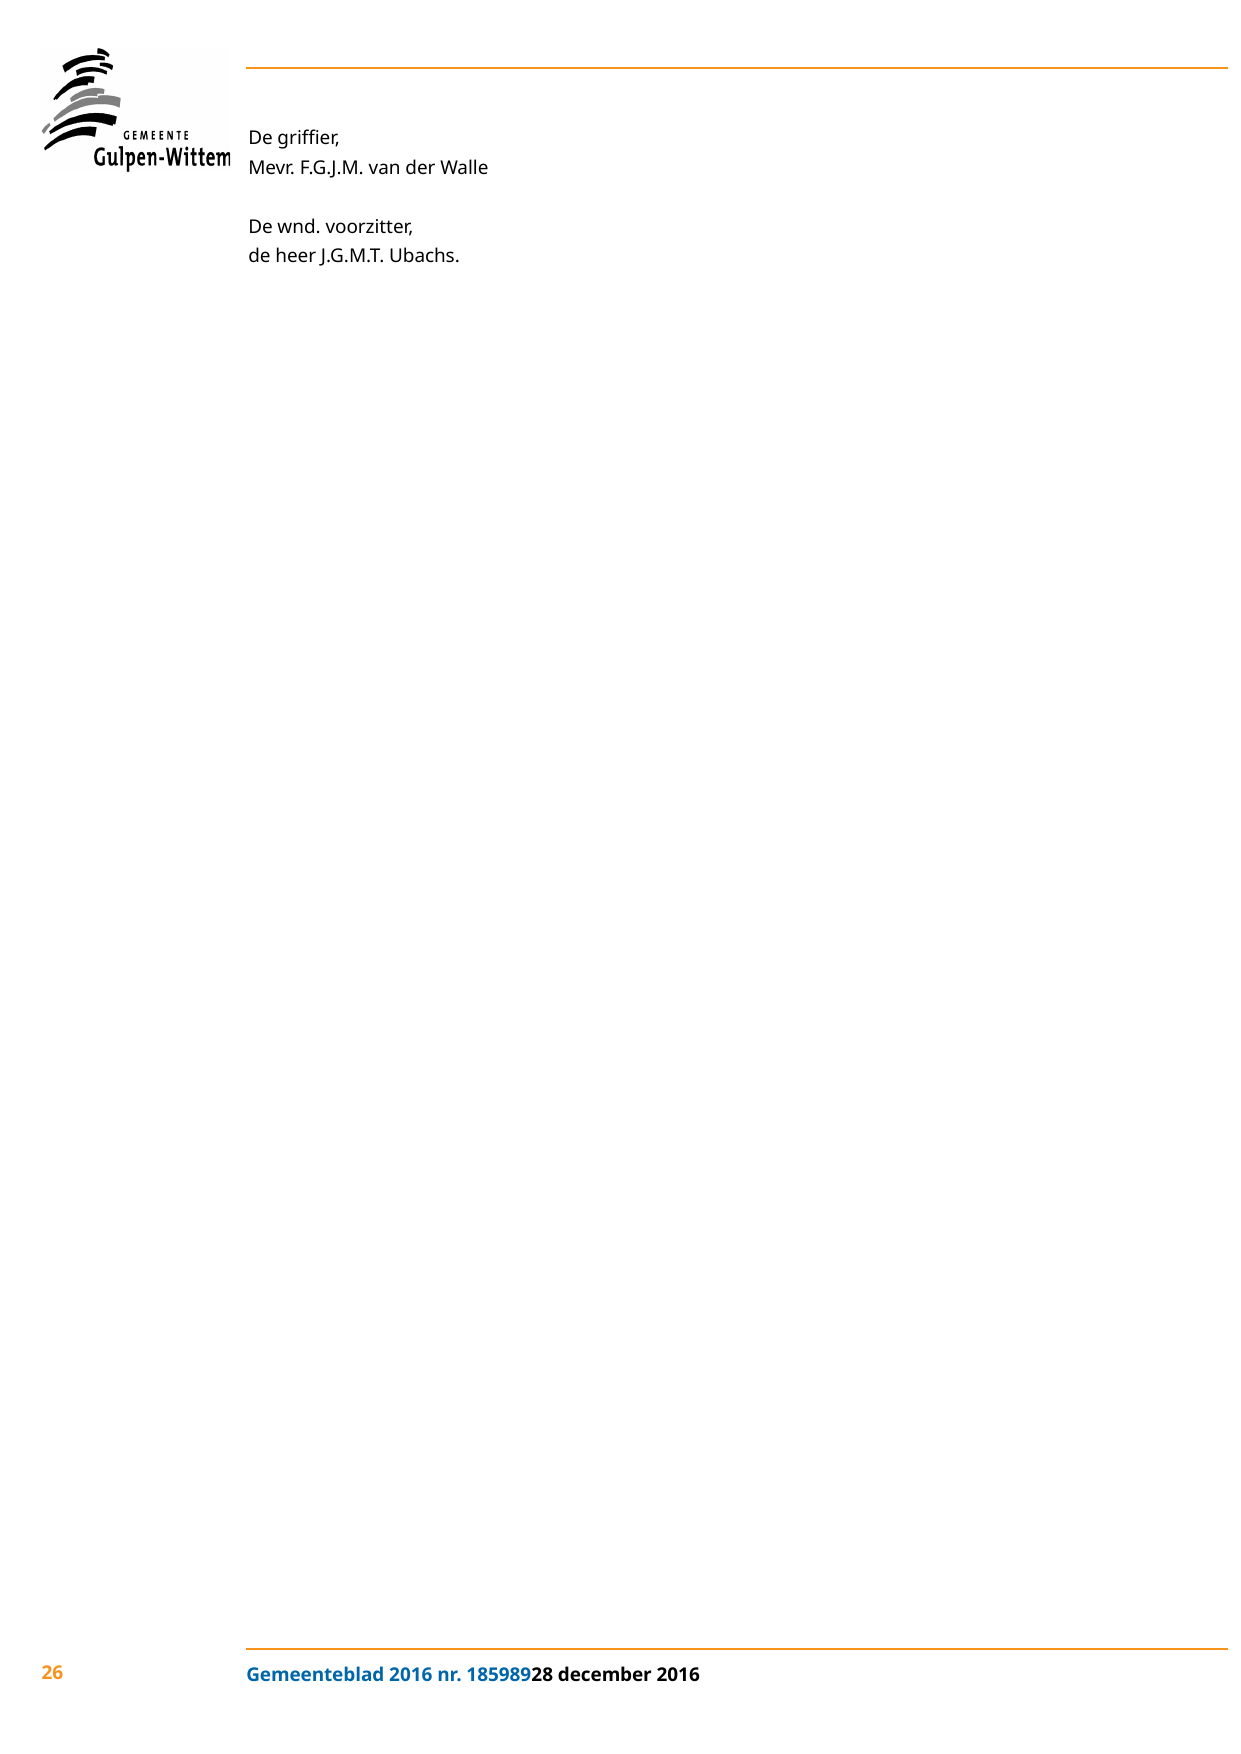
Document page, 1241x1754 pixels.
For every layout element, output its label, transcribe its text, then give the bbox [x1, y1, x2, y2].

text De griffier, [248, 124, 1152, 150]
text De wnd. voorzitter, [248, 213, 1152, 239]
text de heer J.G.M.T. Ubachs. [248, 243, 1152, 268]
text Mevr. F.G.J.M. van der Walle [248, 154, 1152, 180]
picture [41, 47, 231, 172]
